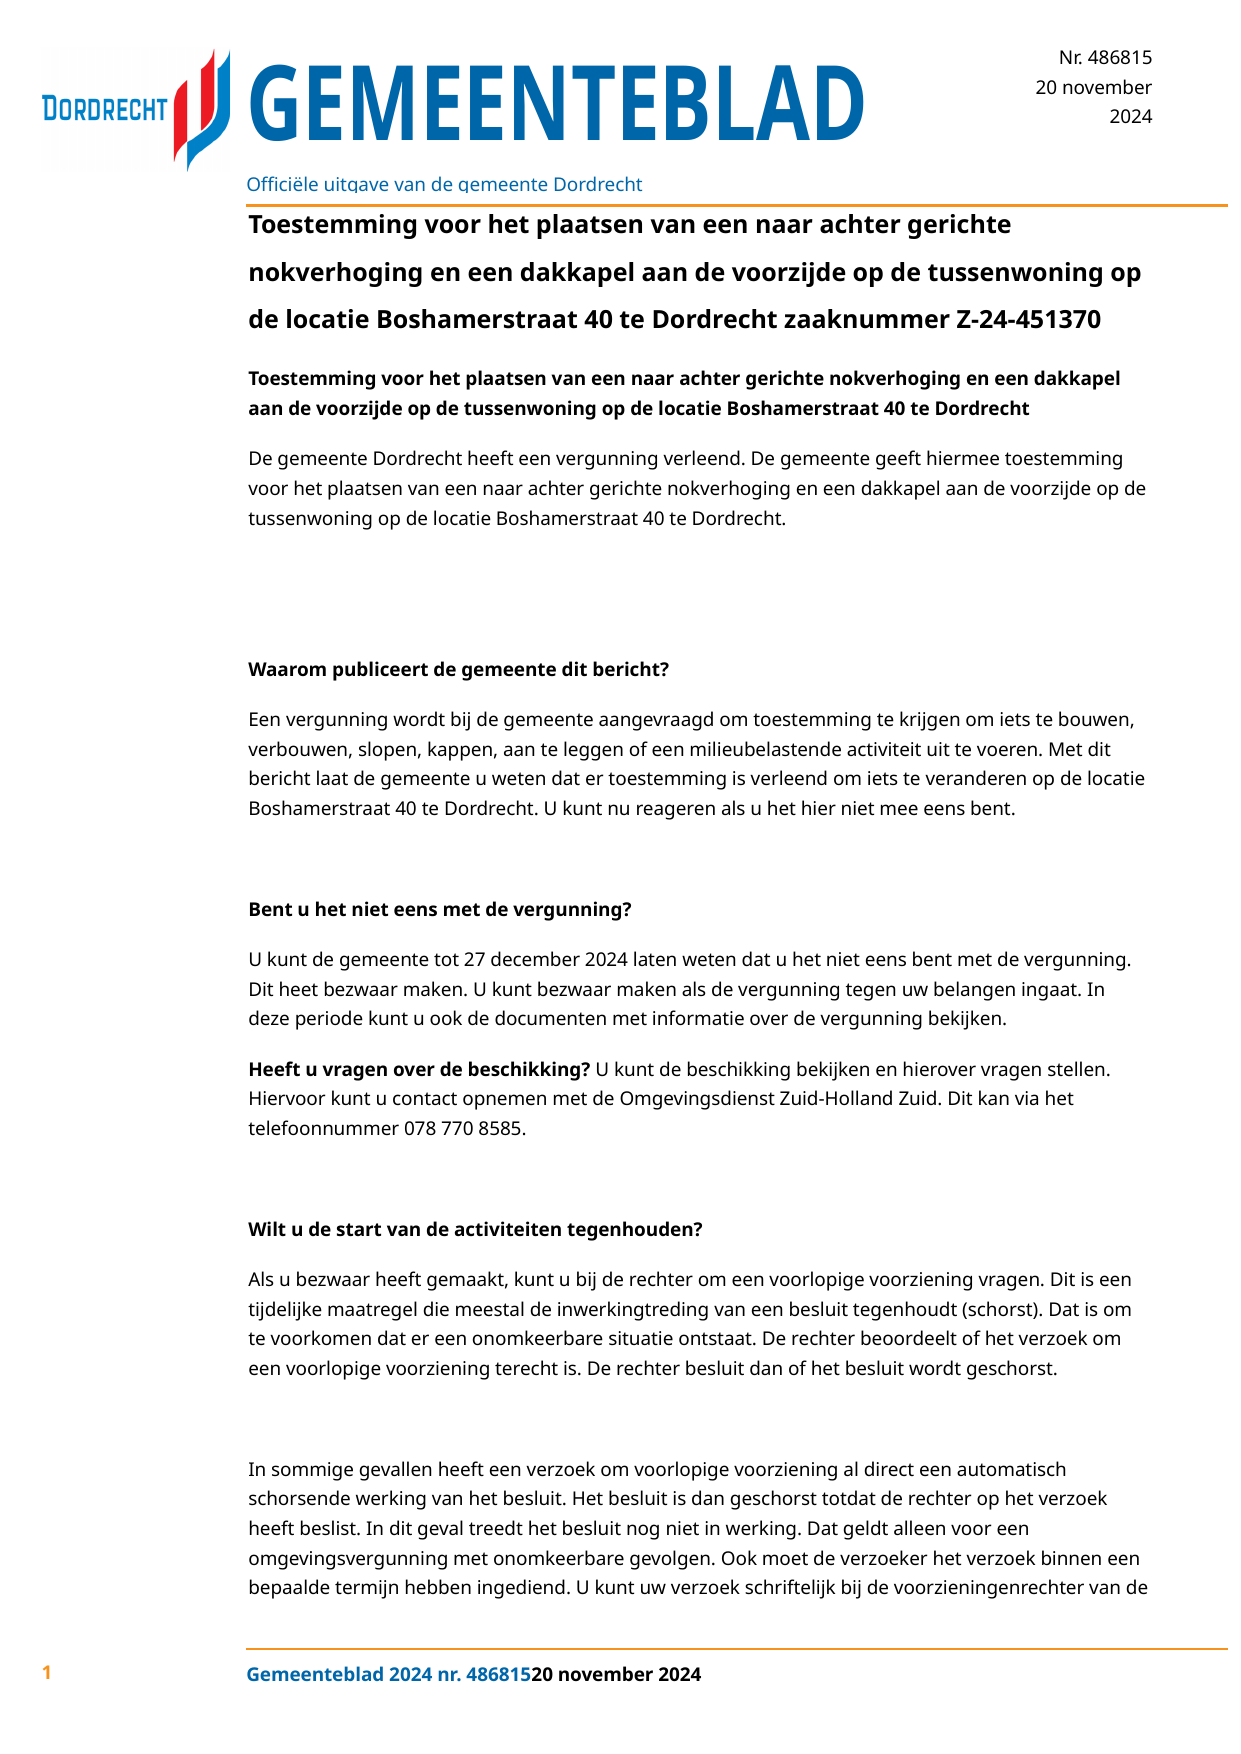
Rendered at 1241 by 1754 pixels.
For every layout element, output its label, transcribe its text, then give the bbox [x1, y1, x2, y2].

text De gemeente Dordrecht heeft een vergunning verleend. De gemeente geeft hiermee toestemming voor het plaatsen van een naar achter gerichte nokverhoging en een dakkapel aan de voorzijde op de tussenwoning op de locatie Boshamerstraat 40 te Dordrecht. [248, 446, 1152, 530]
text U kunt de gemeente tot 27 december 2024 laten weten dat u het niet eens bent met de vergunning. Dit heet bezwaar maken. U kunt bezwaar maken als de vergunning tegen uw belangen ingaat. In deze periode kunt u ook de documenten met informatie over de vergunning bekijken. [248, 946, 1152, 1031]
text In sommige gevallen heeft een verzoek om voorlopige voorziening al direct een automatisch schorsende werking van het besluit. Het besluit is dan geschorst totdat de rechter op het verzoek heeft beslist. In dit geval treedt het besluit nog niet in werking. Dat geldt alleen voor een omgevingsvergunning met onomkeerbare gevolgen. Ook moet de verzoeker het verzoek binnen een bepaalde termijn hebben ingediend. U kunt uw verzoek schriftelijk bij de voorzieningenrechter van de [248, 1456, 1152, 1600]
text Als u bezwaar heeft gemaakt, kunt u bij de rechter om een voorlopige voorziening vragen. Dit is een tijdelijke maatregel die meestal de inwerkingtreding van een besluit tegenhoudt (schorst). Dat is om te voorkomen dat er een onomkeerbare situatie ontstaat. De rechter beoordeelt of het verzoek om een voorlopige voorziening terecht is. De rechter besluit dan of het besluit wordt geschorst. [248, 1266, 1152, 1381]
text Waarom publiceert de gemeente dit bericht? [248, 656, 1152, 682]
text Wilt u de start van de activiteiten tegenhouden? [248, 1216, 1152, 1242]
text Bent u het niet eens met de vergunning? [248, 896, 1152, 922]
text Toestemming voor het plaatsen van een naar achter gerichte nokverhoging en een dakkapel aan de voorzijde op de tussenwoning op de locatie Boshamerstraat 40 te Dordrecht zaaknummer Z-24-451370 [248, 207, 1152, 336]
text Een vergunning wordt bij de gemeente aangevraagd om toestemming te krijgen om iets te bouwen, verbouwen, slopen, kappen, aan te leggen of een milieubelastende activiteit uit te voeren. Met dit bericht laat de gemeente u weten dat er toestemming is verleend om iets te veranderen op de locatie Boshamerstraat 40 te Dordrecht. U kunt nu reageren als u het hier niet mee eens bent. [248, 706, 1152, 821]
text Heeft u vragen over de beschikking? U kunt de beschikking bekijken en hierover vragen stellen. Hiervoor kunt u contact opnemen met de Omgevingsdienst Zuid-Holland Zuid. Dit kan via het telefoonnummer 078 770 8585. [248, 1056, 1152, 1141]
picture [41, 47, 231, 172]
text Toestemming voor het plaatsen van een naar achter gerichte nokverhoging en een dakkapel aan de voorzijde op de tussenwoning op de locatie Boshamerstraat 40 te Dordrecht [248, 366, 1152, 421]
